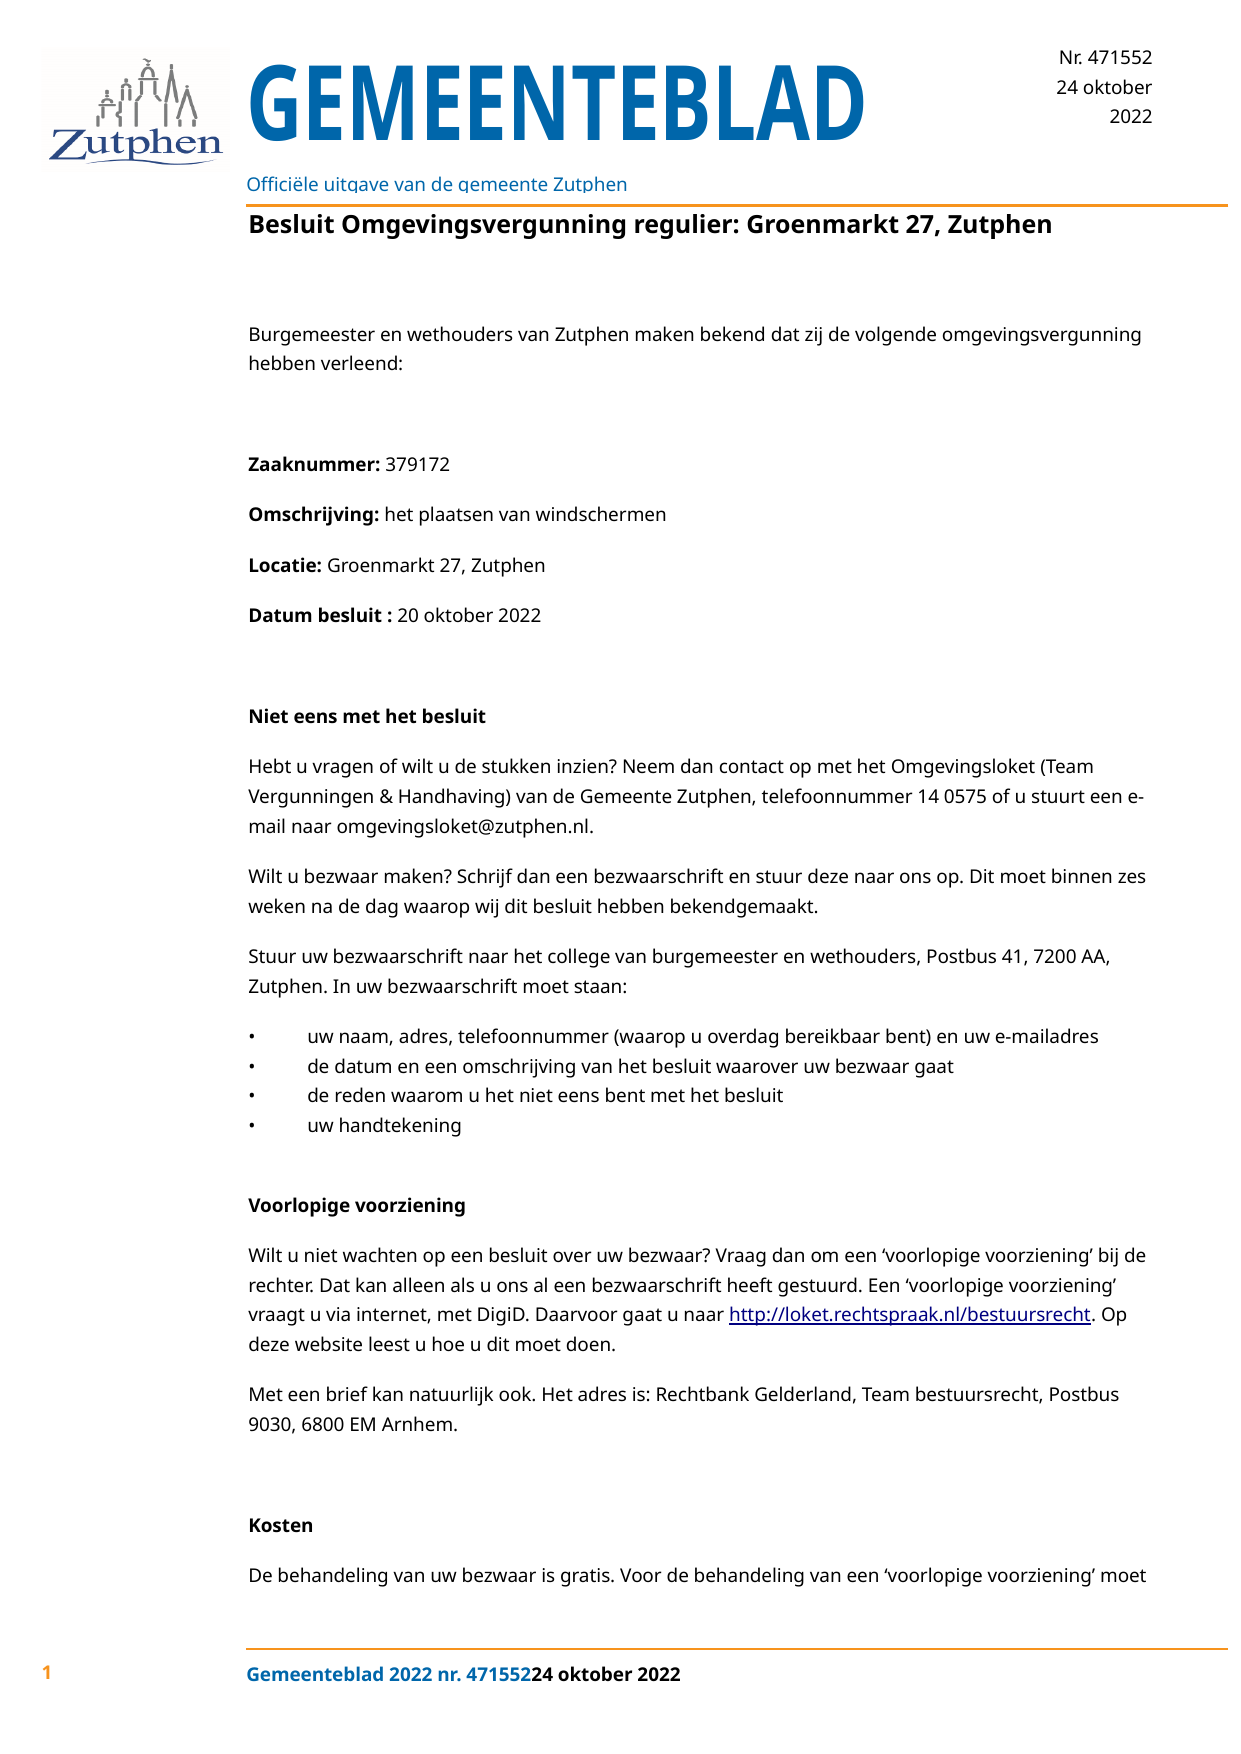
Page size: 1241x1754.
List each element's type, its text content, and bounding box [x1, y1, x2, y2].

list uw handtekening [248, 1112, 1152, 1138]
text Wilt u bezwaar maken? Schrijf dan een bezwaarschrift en stuur deze naar ons op. Dit moet binnen zes weken na de dag waarop wij dit besluit hebben bekendgemaakt. [248, 863, 1152, 918]
text De behandeling van uw bezwaar is gratis. Voor de behandeling van een ‘voorlopige voorziening’ moet [248, 1562, 1152, 1588]
text Wilt u niet wachten op een besluit over uw bezwaar? Vraag dan om een ‘voorlopige voorziening’ bij de rechter. Dat kan alleen als u ons al een bezwaarschrift heeft gestuurd. Een ‘voorlopige voorziening’ vraagt u via internet, met DigiD. Daarvoor gaat u naar http://loket.rechtspraak.nl/bestuursrecht. Op deze website leest u hoe u dit moet doen. [248, 1242, 1152, 1357]
text Hebt u vragen of wilt u de stukken inzien? Neem dan contact op met het Omgevingsloket (Team Vergunningen & Handhaving) van de Gemeente Zutphen, telefoonnummer 14 0575 of u stuurt een e-mail naar omgevingsloket@zutphen.nl. [248, 754, 1152, 838]
list de datum en een omschrijving van het besluit waarover uw bezwaar gaat [248, 1053, 1152, 1078]
text Voorlopige voorziening [248, 1192, 1152, 1218]
text Datum besluit : 20 oktober 2022 [248, 602, 1152, 628]
text Burgemeester en wethouders van Zutphen maken bekend dat zij de volgende omgevingsvergunning hebben verleend: [248, 321, 1152, 376]
list de reden waarom u het niet eens bent met het besluit [248, 1082, 1152, 1108]
text Niet eens met het besluit [248, 703, 1152, 729]
text Stuur uw bezwaarschrift naar het college van burgemeester en wethouders, Postbus 41, 7200 AA, Zutphen. In uw bezwaarschrift moet staan: [248, 943, 1152, 998]
text Kosten [248, 1512, 1152, 1538]
text Locatie: Groenmarkt 27, Zutphen [248, 552, 1152, 578]
text Zaaknummer: 379172 [248, 451, 1152, 477]
picture [41, 47, 231, 172]
text Besluit Omgevingsvergunning regulier: Groenmarkt 27, Zutphen [248, 207, 1152, 241]
list uw naam, adres, telefoonnummer (waarop u overdag bereikbaar bent) en uw e-mailadres [248, 1023, 1152, 1049]
text Met een brief kan natuurlijk ook. Het adres is: Rechtbank Gelderland, Team bestuursrecht, Postbus 9030, 6800 EM Arnhem. [248, 1382, 1152, 1437]
text Omschrijving: het plaatsen van windschermen [248, 502, 1152, 527]
